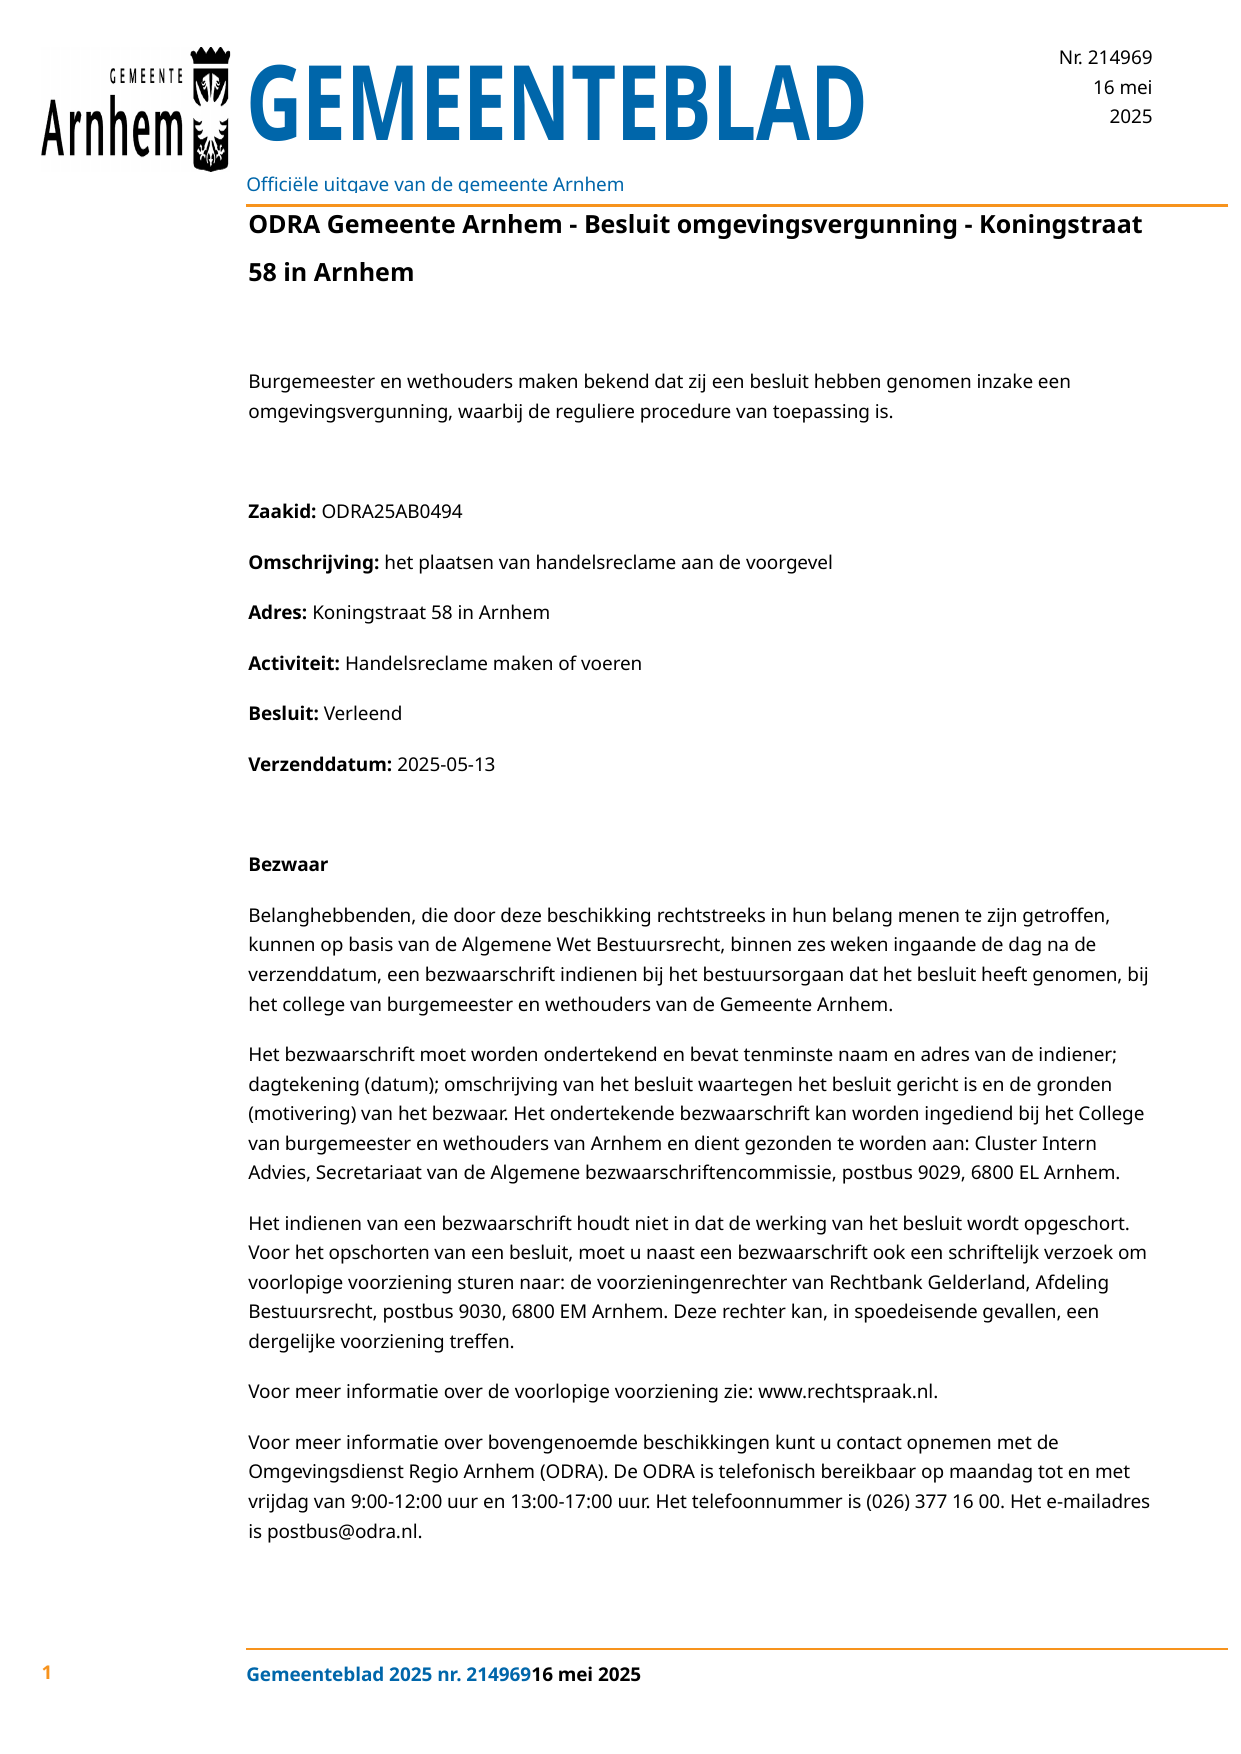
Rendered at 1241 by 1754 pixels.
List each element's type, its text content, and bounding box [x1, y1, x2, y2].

text Besluit: Verleend [248, 700, 1152, 726]
text Voor meer informatie over de voorlopige voorziening zie: www.rechtspraak.nl. [248, 1379, 1152, 1404]
text Omschrijving: het plaatsen van handelsreclame aan de voorgevel [248, 549, 1152, 575]
picture [41, 47, 231, 172]
text Burgemeester en wethouders maken bekend dat zij een besluit hebben genomen inzake een omgevingsvergunning, waarbij de reguliere procedure van toepassing is. [248, 368, 1152, 424]
text Het indienen van een bezwaarschrift houdt niet in dat de werking van het besluit wordt opgeschort. Voor het opschorten van een besluit, moet u naast een bezwaarschrift ook een schriftelijk verzoek om voorlopige voorziening sturen naar: de voorzieningenrechter van Rechtbank Gelderland, Afdeling Bestuursrecht, postbus 9030, 6800 EM Arnhem. Deze rechter kan, in spoedeisende gevallen, een dergelijke voorziening treffen. [248, 1210, 1152, 1354]
text Bezwaar [248, 852, 1152, 877]
text Voor meer informatie over bovengenoemde beschikkingen kunt u contact opnemen met de Omgevingsdienst Regio Arnhem (ODRA). De ODRA is telefonisch bereikbaar op maandag tot en met vrijdag van 9:00-12:00 uur en 13:00-17:00 uur. Het telefoonnummer is (026) 377 16 00. Het e-mailadres is postbus@odra.nl. [248, 1429, 1152, 1544]
text Activiteit: Handelsreclame maken of voeren [248, 650, 1152, 676]
text Belanghebbenden, die door deze beschikking rechtstreeks in hun belang menen te zijn getroffen, kunnen op basis van de Algemene Wet Bestuursrecht, binnen zes weken ingaande de dag na de verzenddatum, een bezwaarschrift indienen bij het bestuursorgaan dat het besluit heeft genomen, bij het college van burgemeester en wethouders van de Gemeente Arnhem. [248, 902, 1152, 1017]
text Adres: Koningstraat 58 in Arnhem [248, 599, 1152, 625]
text Zaakid: ODRA25AB0494 [248, 499, 1152, 524]
text ODRA Gemeente Arnhem - Besluit omgevingsvergunning - Koningstraat 58 in Arnhem [248, 207, 1152, 288]
text Verzenddatum: 2025-05-13 [248, 751, 1152, 777]
text Het bezwaarschrift moet worden ondertekend en bevat tenminste naam en adres van de indiener; dagtekening (datum); omschrijving van het besluit waartegen het besluit gericht is en de gronden (motivering) van het bezwaar. Het ondertekende bezwaarschrift kan worden ingediend bij het College van burgemeester en wethouders van Arnhem en dient gezonden te worden aan: Cluster Intern Advies, Secretariaat van de Algemene bezwaarschriftencommissie, postbus 9029, 6800 EL Arnhem. [248, 1041, 1152, 1185]
